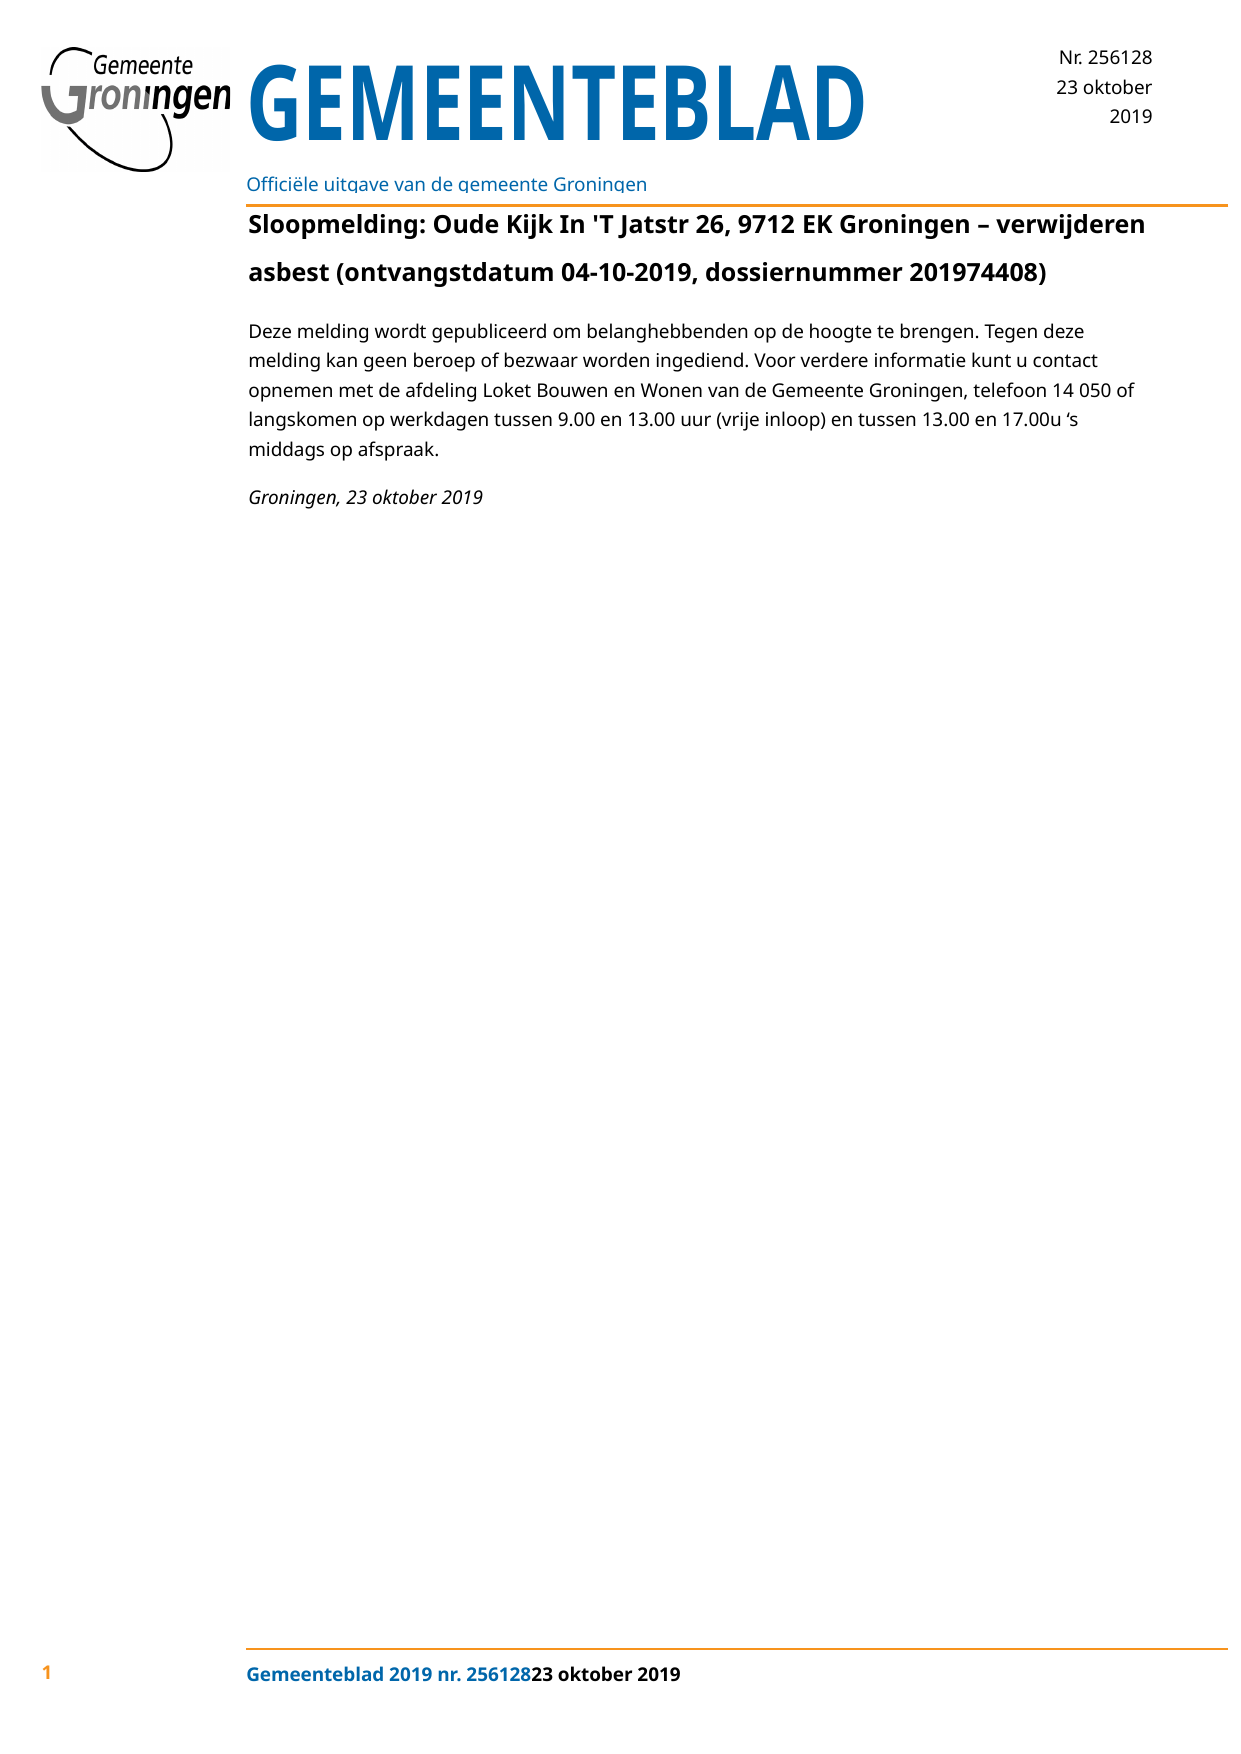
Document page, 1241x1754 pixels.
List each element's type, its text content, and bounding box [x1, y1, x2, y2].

text Deze melding wordt gepubliceerd om belanghebbenden op de hoogte te brengen. Tegen deze melding kan geen beroep of bezwaar worden ingediend. Voor verdere informatie kunt u contact opnemen met de afdeling Loket Bouwen en Wonen van de Gemeente Groningen, telefoon 14 050 of langskomen op werkdagen tussen 9.00 en 13.00 uur (vrije inloop) en tussen 13.00 en 17.00u ‘s middags op afspraak. [248, 318, 1152, 462]
text Groningen, 23 oktober 2019 [248, 484, 1152, 510]
text Sloopmelding: Oude Kijk In 'T Jatstr 26, 9712 EK Groningen – verwijderen asbest (ontvangstdatum 04-10-2019, dossiernummer 201974408) [248, 207, 1152, 288]
picture [41, 47, 231, 172]
